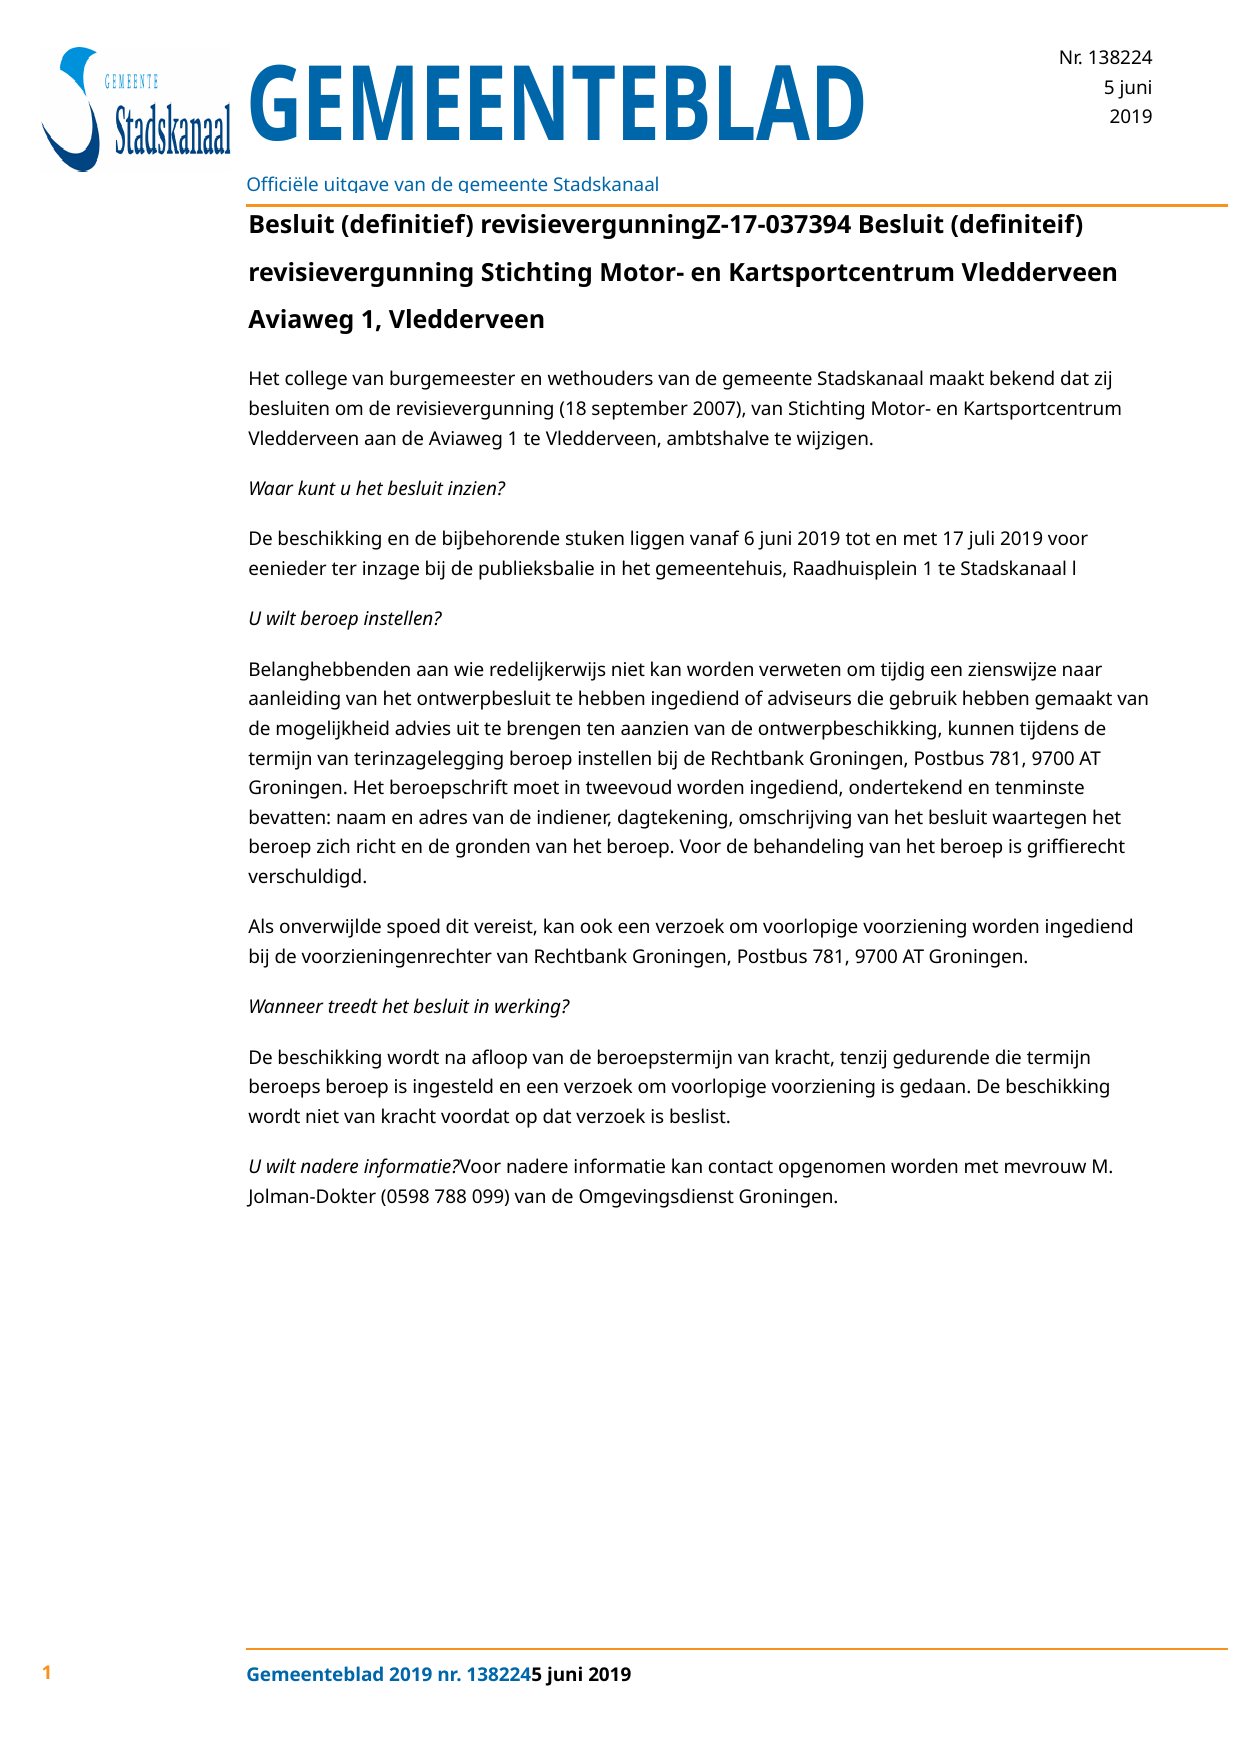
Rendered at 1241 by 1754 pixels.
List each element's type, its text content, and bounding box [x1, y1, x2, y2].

text U wilt beroep instellen? [248, 606, 1152, 631]
text De beschikking wordt na afloop van de beroepstermijn van kracht, tenzij gedurende die termijn beroeps beroep is ingesteld en een verzoek om voorlopige voorziening is gedaan. De beschikking wordt niet van kracht voordat op dat verzoek is beslist. [248, 1044, 1152, 1129]
text De beschikking en de bijbehorende stuken liggen vanaf 6 juni 2019 tot en met 17 juli 2019 voor eenieder ter inzage bij de publieksbalie in het gemeentehuis, Raadhuisplein 1 te Stadskanaal l [248, 526, 1152, 581]
text U wilt nadere informatie?Voor nadere informatie kan contact opgenomen worden met mevrouw M. Jolman-Dokter (0598 788 099) van de Omgevingsdienst Groningen. [248, 1153, 1152, 1209]
text Besluit (definitief) revisievergunningZ-17-037394 Besluit (definiteif) revisievergunning Stichting Motor- en Kartsportcentrum Vledderveen Aviaweg 1, Vledderveen [248, 207, 1152, 336]
text Wanneer treedt het besluit in werking? [248, 993, 1152, 1019]
text Belanghebbenden aan wie redelijkerwijs niet kan worden verweten om tijdig een zienswijze naar aanleiding van het ontwerpbesluit te hebben ingediend of adviseurs die gebruik hebben gemaakt van de mogelijkheid advies uit te brengen ten aanzien van de ontwerpbeschikking, kunnen tijdens de termijn van terinzagelegging beroep instellen bij de Rechtbank Groningen, Postbus 781, 9700 AT Groningen. Het beroepschrift moet in tweevoud worden ingediend, ondertekend en tenminste bevatten: naam en adres van de indiener, dagtekening, omschrijving van het besluit waartegen het beroep zich richt en de gronden van het beroep. Voor de behandeling van het beroep is griffierecht verschuldigd. [248, 656, 1152, 889]
text Het college van burgemeester en wethouders van de gemeente Stadskanaal maakt bekend dat zij besluiten om de revisievergunning (18 september 2007), van Stichting Motor- en Kartsportcentrum Vledderveen aan de Aviaweg 1 te Vledderveen, ambtshalve te wijzigen. [248, 366, 1152, 450]
text Waar kunt u het besluit inzien? [248, 475, 1152, 501]
picture [41, 47, 231, 172]
text Als onverwijlde spoed dit vereist, kan ook een verzoek om voorlopige voorziening worden ingediend bij de voorzieningenrechter van Rechtbank Groningen, Postbus 781, 9700 AT Groningen. [248, 913, 1152, 969]
